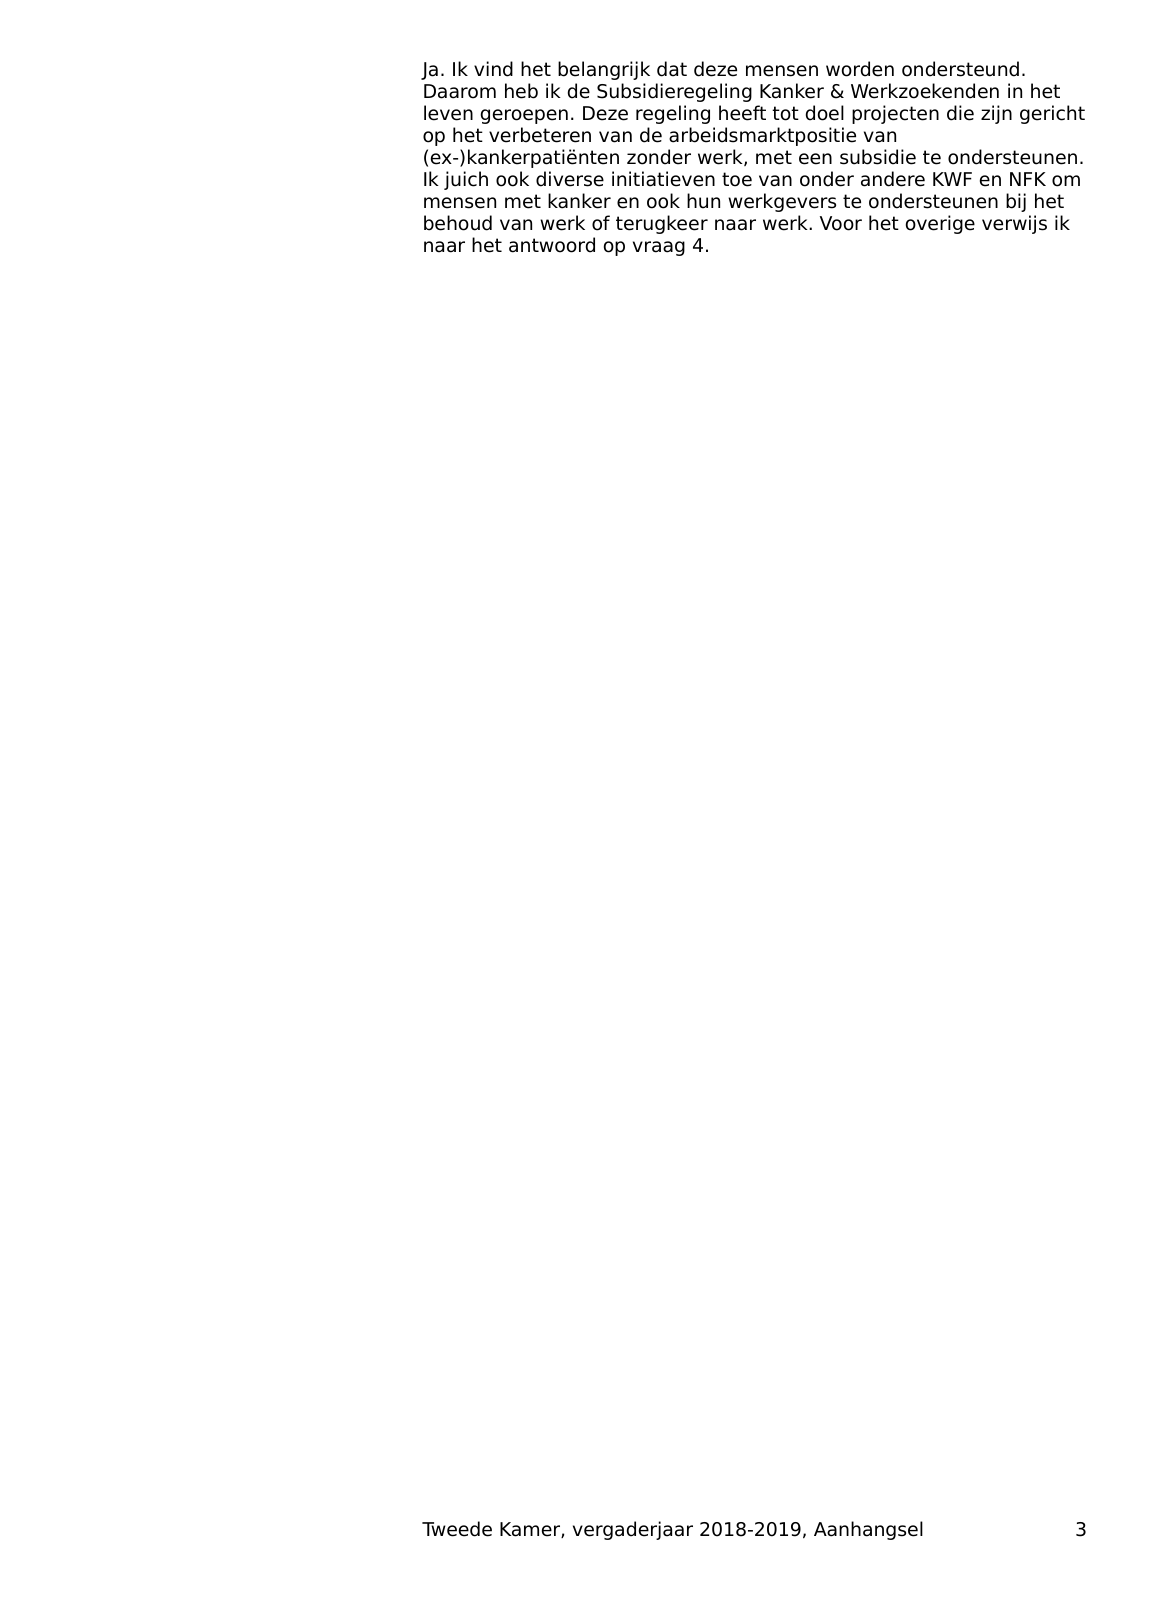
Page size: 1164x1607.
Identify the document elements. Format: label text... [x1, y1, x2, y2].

text Ja. Ik vind het belangrijk dat deze mensen worden ondersteund. Daarom heb ik de Subsidieregeling Kanker & Werkzoekenden in het leven geroepen. Deze regeling heeft tot doel projecten die zijn gericht op het verbeteren van de arbeidsmarktpositie van (ex-)kankerpatiënten zonder werk, met een subsidie te ondersteunen. Ik juich ook diverse initiatieven toe van onder andere KWF en NFK om mensen met kanker en ook hun werkgevers te ondersteunen bij het behoud van werk of terugkeer naar werk. Voor het overige verwijs ik naar het antwoord op vraag 4. [422, 59, 1087, 257]
